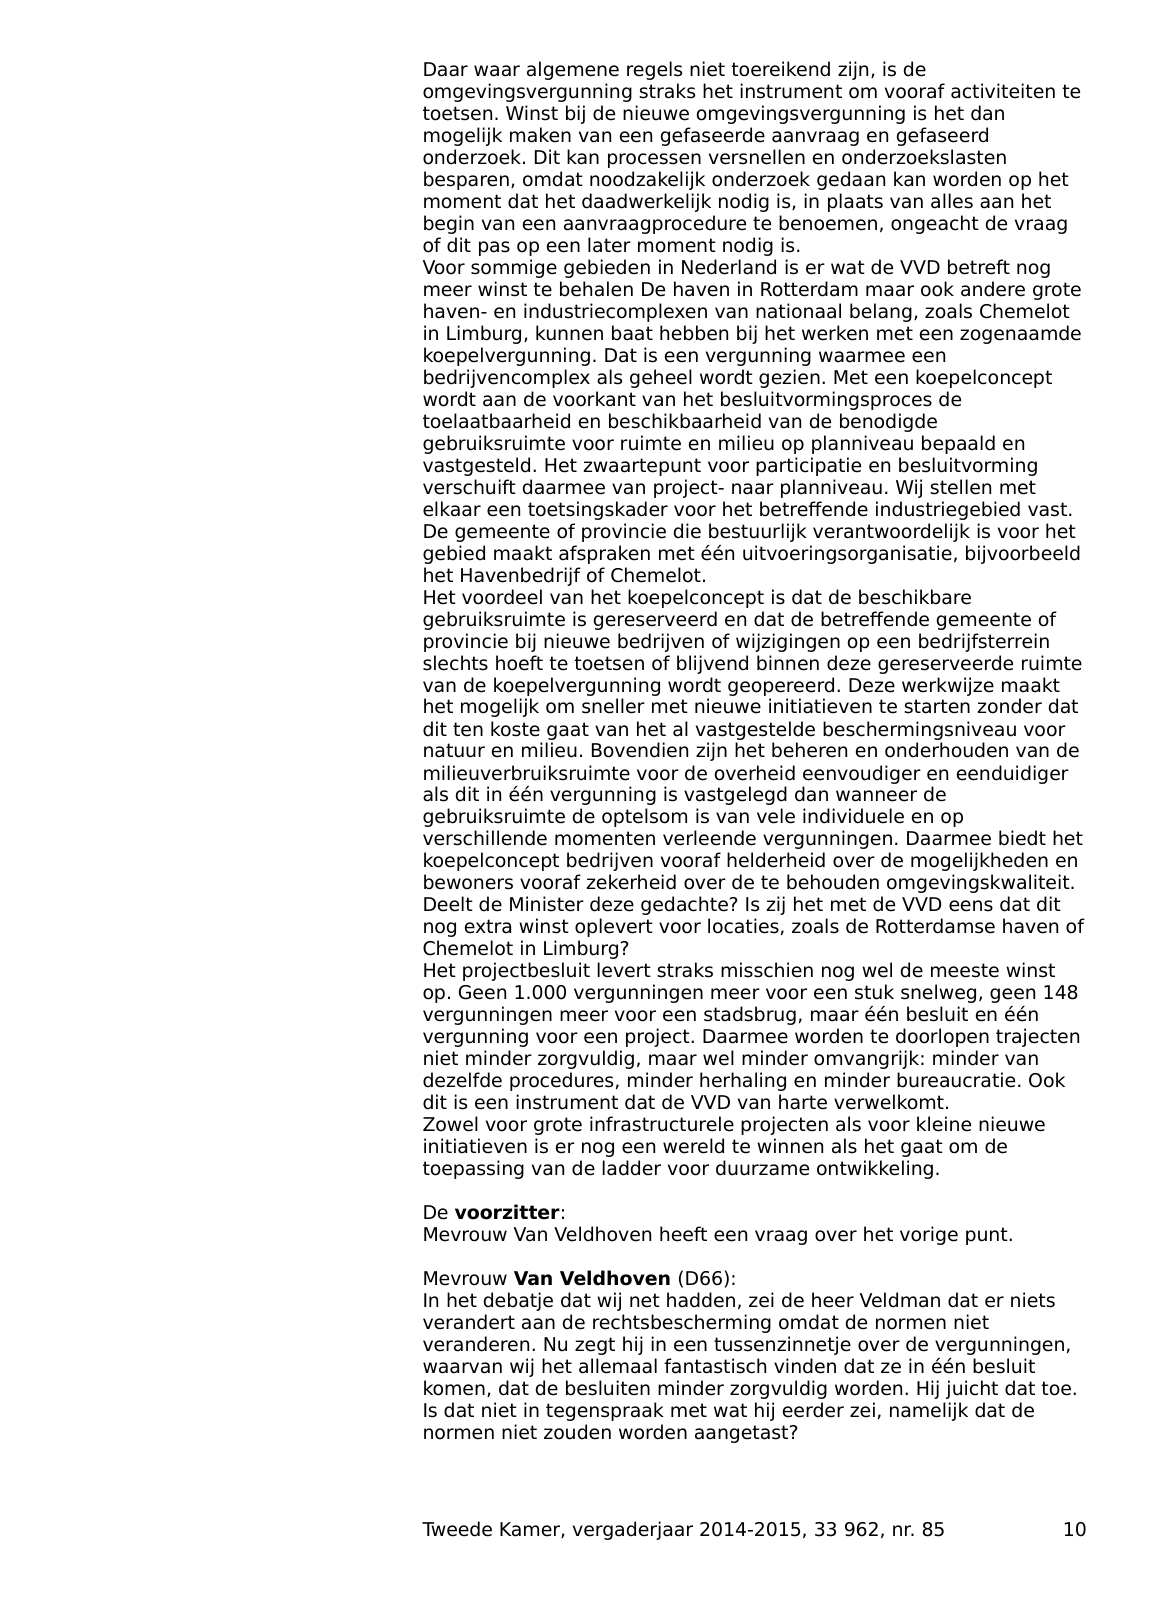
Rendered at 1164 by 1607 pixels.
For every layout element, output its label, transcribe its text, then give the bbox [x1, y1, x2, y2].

text De voorzitter: [422, 1202, 1087, 1224]
text Het projectbesluit levert straks misschien nog wel de meeste winst op. Geen 1.000 vergunningen meer voor een stuk snelweg, geen 148 vergunningen meer voor een stadsbrug, maar één besluit en één vergunning voor een project. Daarmee worden te doorlopen trajecten niet minder zorgvuldig, maar wel minder omvangrijk: minder van dezelfde procedures, minder herhaling en minder bureaucratie. Ook dit is een instrument dat de VVD van harte verwelkomt. [422, 960, 1087, 1114]
text Mevrouw Van Veldhoven heeft een vraag over het vorige punt. [422, 1224, 1087, 1246]
text Daar waar algemene regels niet toereikend zijn, is de omgevingsvergunning straks het instrument om vooraf activiteiten te toetsen. Winst bij de nieuwe omgevingsvergunning is het dan mogelijk maken van een gefaseerde aanvraag en gefaseerd onderzoek. Dit kan processen versnellen en onderzoekslasten besparen, omdat noodzakelijk onderzoek gedaan kan worden op het moment dat het daadwerkelijk nodig is, in plaats van alles aan het begin van een aanvraagprocedure te benoemen, ongeacht de vraag of dit pas op een later moment nodig is. [422, 59, 1087, 257]
text Mevrouw Van Veldhoven (D66): [422, 1268, 1087, 1290]
text Het voordeel van het koepelconcept is dat de beschikbare gebruiksruimte is gereserveerd en dat de betreffende gemeente of provincie bij nieuwe bedrijven of wijzigingen op een bedrijfsterrein slechts hoeft te toetsen of blijvend binnen deze gereserveerde ruimte van de koepelvergunning wordt geopereerd. Deze werkwijze maakt het mogelijk om sneller met nieuwe initiatieven te starten zonder dat dit ten koste gaat van het al vastgestelde beschermingsniveau voor natuur en milieu. Bovendien zijn het beheren en onderhouden van de milieuverbruiksruimte voor de overheid eenvoudiger en eenduidiger als dit in één vergunning is vastgelegd dan wanneer de gebruiksruimte de optelsom is van vele individuele en op verschillende momenten verleende vergunningen. Daarmee biedt het koepelconcept bedrijven vooraf helderheid over de mogelijkheden en bewoners vooraf zekerheid over de te behouden omgevingskwaliteit. Deelt de Minister deze gedachte? Is zij het met de VVD eens dat dit nog extra winst oplevert voor locaties, zoals de Rotterdamse haven of Chemelot in Limburg? [422, 587, 1087, 960]
text In het debatje dat wij net hadden, zei de heer Veldman dat er niets verandert aan de rechtsbescherming omdat de normen niet veranderen. Nu zegt hij in een tussenzinnetje over de vergunningen, waarvan wij het allemaal fantastisch vinden dat ze in één besluit komen, dat de besluiten minder zorgvuldig worden. Hij juicht dat toe. Is dat niet in tegenspraak met wat hij eerder zei, namelijk dat de normen niet zouden worden aangetast? [422, 1290, 1087, 1444]
text Zowel voor grote infrastructurele projecten als voor kleine nieuwe initiatieven is er nog een wereld te winnen als het gaat om de toepassing van de ladder voor duurzame ontwikkeling. [422, 1114, 1087, 1180]
text Voor sommige gebieden in Nederland is er wat de VVD betreft nog meer winst te behalen De haven in Rotterdam maar ook andere grote haven- en industriecomplexen van nationaal belang, zoals Chemelot in Limburg, kunnen baat hebben bij het werken met een zogenaamde koepelvergunning. Dat is een vergunning waarmee een bedrijvencomplex als geheel wordt gezien. Met een koepelconcept wordt aan de voorkant van het besluitvormingsproces de toelaatbaarheid en beschikbaarheid van de benodigde gebruiksruimte voor ruimte en milieu op planniveau bepaald en vastgesteld. Het zwaartepunt voor participatie en besluitvorming verschuift daarmee van project- naar planniveau. Wij stellen met elkaar een toetsingskader voor het betreffende industriegebied vast. De gemeente of provincie die bestuurlijk verantwoordelijk is voor het gebied maakt afspraken met één uitvoeringsorganisatie, bijvoorbeeld het Havenbedrijf of Chemelot. [422, 257, 1087, 587]
